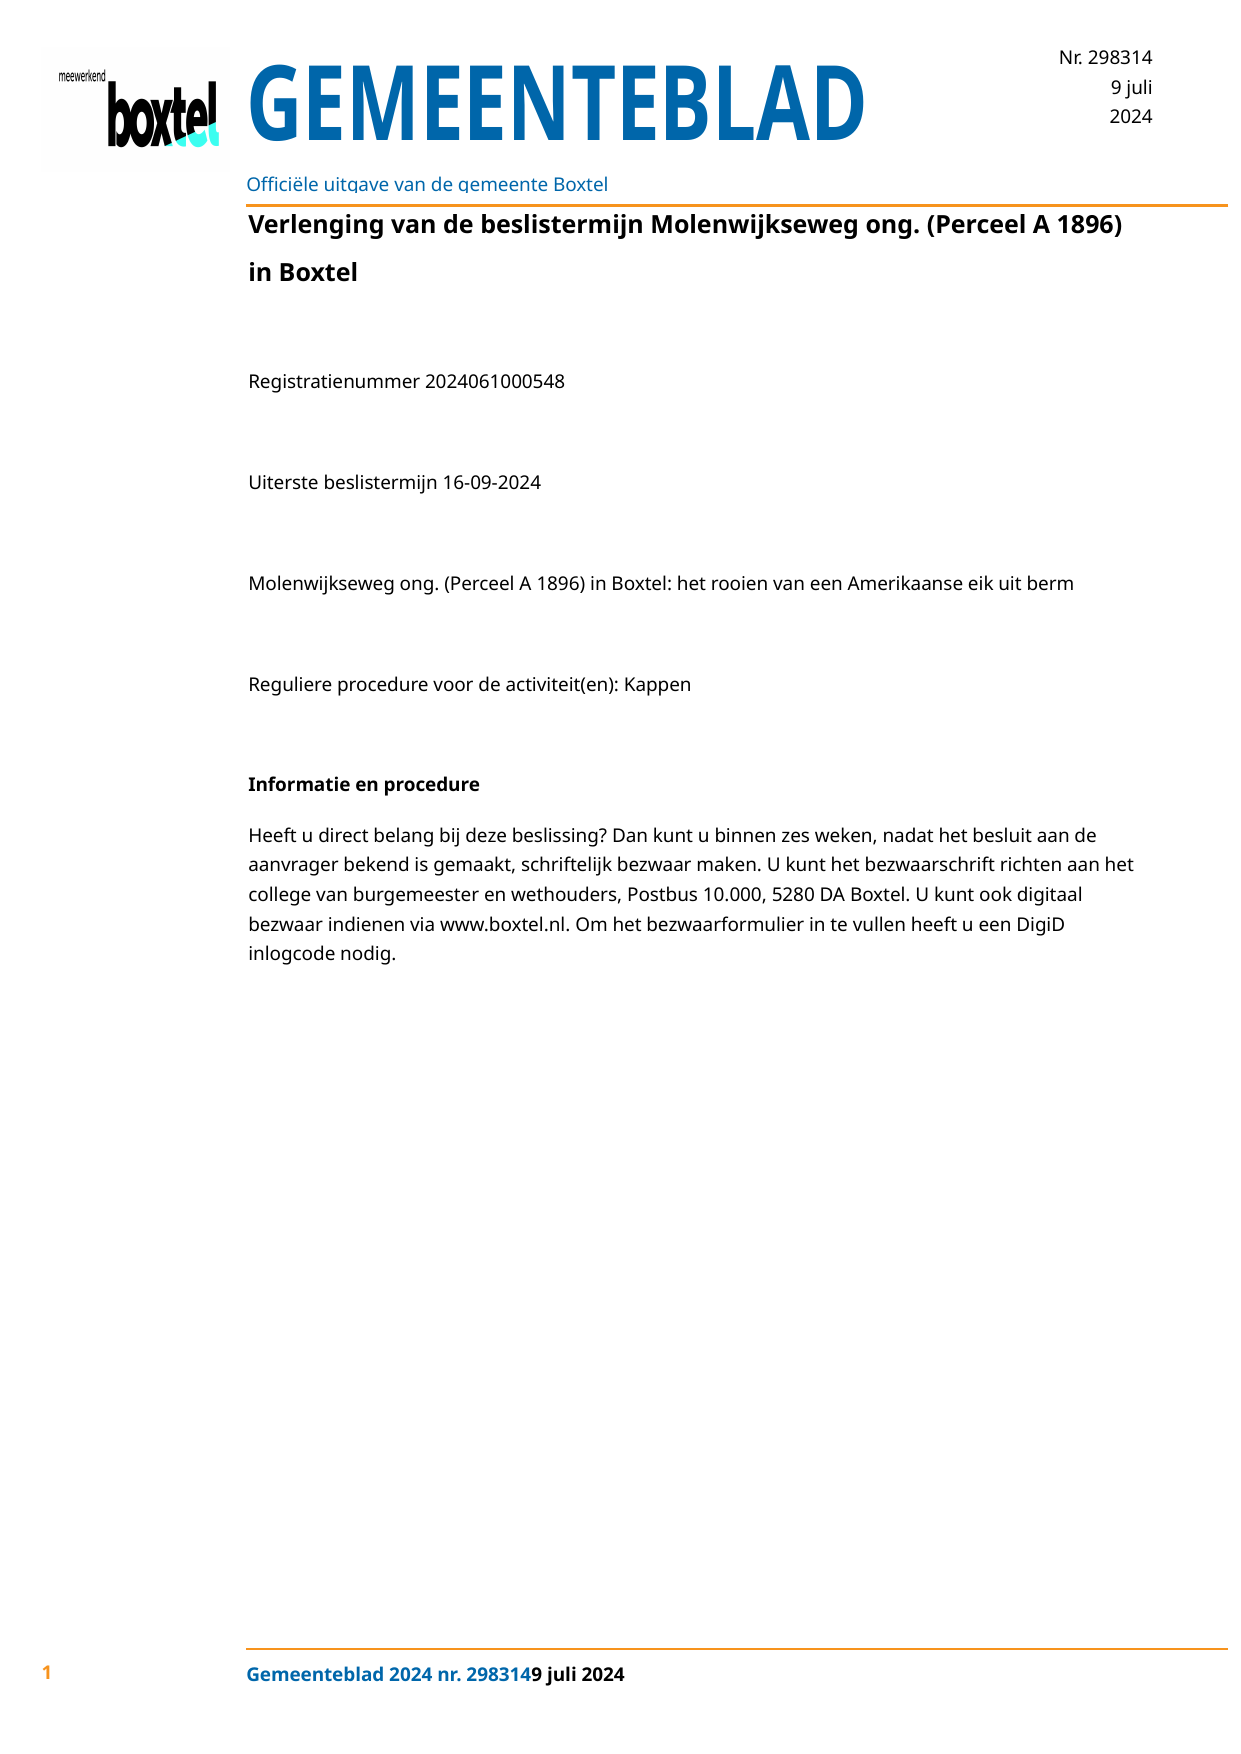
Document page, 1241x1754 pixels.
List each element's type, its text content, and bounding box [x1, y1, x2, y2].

text Uiterste beslistermijn 16-09-2024 [248, 469, 1152, 495]
text Heeft u direct belang bij deze beslissing? Dan kunt u binnen zes weken, nadat het besluit aan de aanvrager bekend is gemaakt, schriftelijk bezwaar maken. U kunt het bezwaarschrift richten aan het college van burgemeester en wethouders, Postbus 10.000, 5280 DA Boxtel. U kunt ook digitaal bezwaar indienen via www.boxtel.nl. Om het bezwaarformulier in te vullen heeft u een DigiD inlogcode nodig. [248, 822, 1152, 966]
text Verlenging van de beslistermijn Molenwijkseweg ong. (Perceel A 1896) in Boxtel [248, 207, 1152, 288]
text Informatie en procedure [248, 772, 1152, 797]
picture [41, 47, 231, 172]
text Molenwijkseweg ong. (Perceel A 1896) in Boxtel: het rooien van een Amerikaanse eik uit berm [248, 570, 1152, 596]
text Reguliere procedure voor de activiteit(en): Kappen [248, 671, 1152, 697]
text Registratienummer 2024061000548 [248, 368, 1152, 394]
